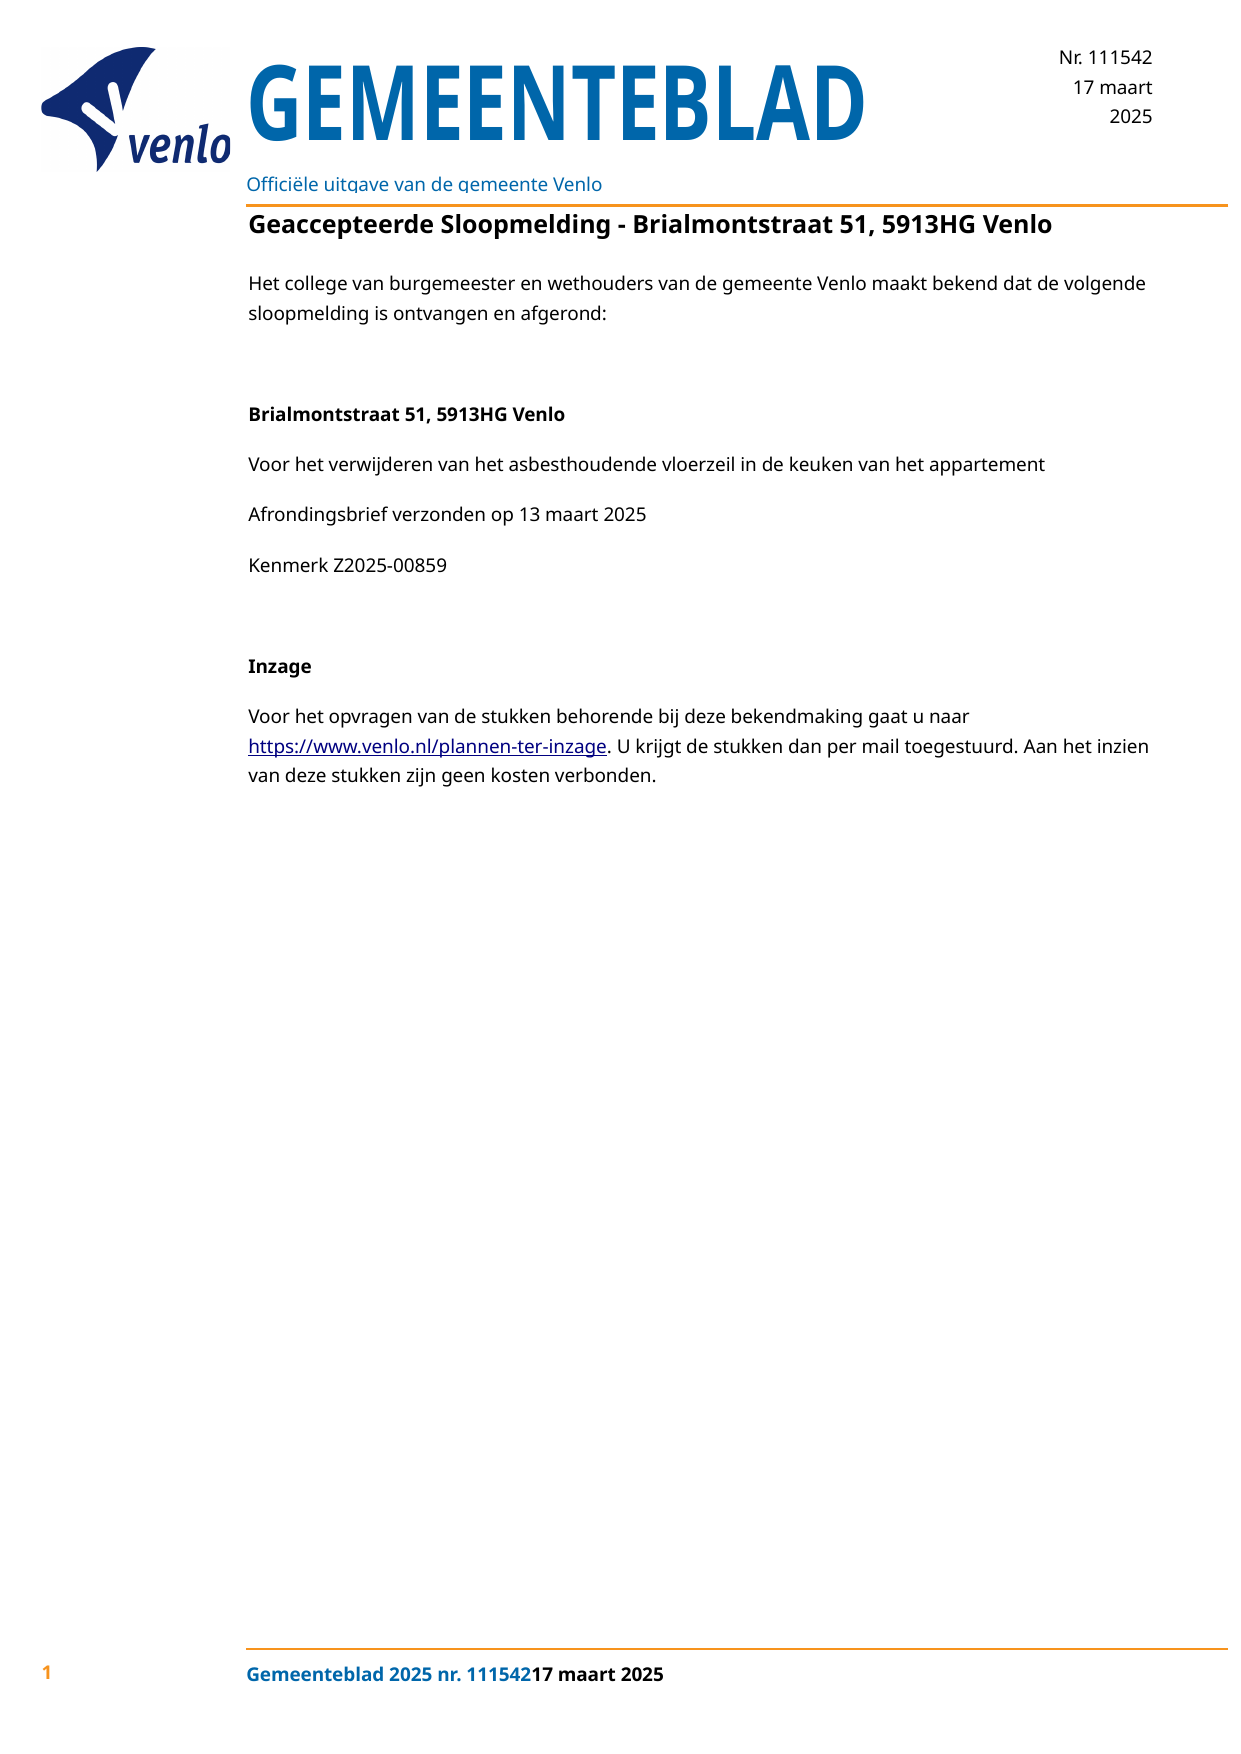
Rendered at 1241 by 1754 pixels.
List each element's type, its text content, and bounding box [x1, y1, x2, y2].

text Voor het opvragen van de stukken behorende bij deze bekendmaking gaat u naar https://www.venlo.nl/plannen-ter-inzage. U krijgt de stukken dan per mail toegestuurd. Aan het inzien van deze stukken zijn geen kosten verbonden. [248, 703, 1152, 788]
picture [41, 47, 231, 172]
text Inzage [248, 653, 1152, 678]
text Kenmerk Z2025-00859 [248, 552, 1152, 578]
text Het college van burgemeester en wethouders van de gemeente Venlo maakt bekend dat de volgende sloopmelding is ontvangen en afgerond: [248, 270, 1152, 326]
text Voor het verwijderen van het asbesthoudende vloerzeil in de keuken van het appartement [248, 451, 1152, 477]
text Afrondingsbrief verzonden op 13 maart 2025 [248, 502, 1152, 527]
text Geaccepteerde Sloopmelding - Brialmontstraat 51, 5913HG Venlo [248, 207, 1152, 241]
text Brialmontstraat 51, 5913HG Venlo [248, 401, 1152, 426]
